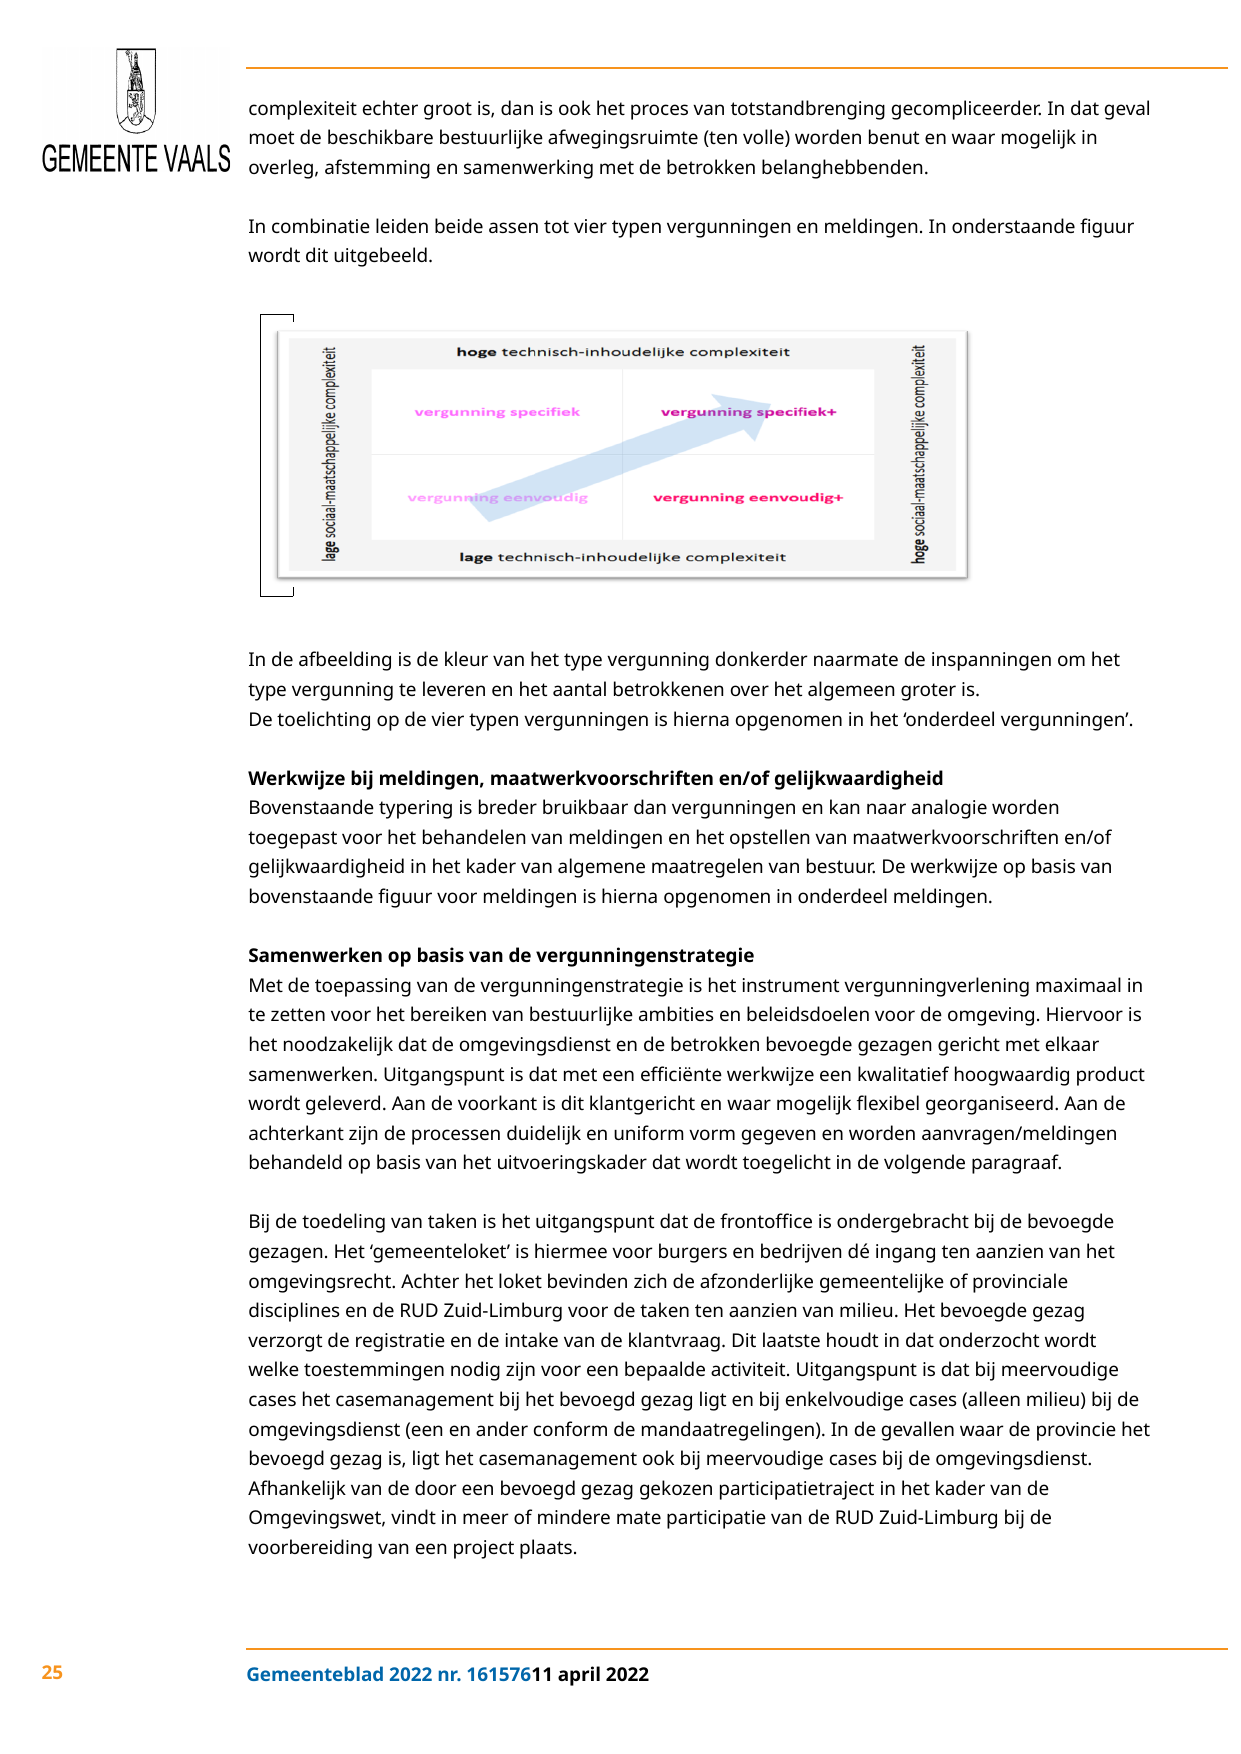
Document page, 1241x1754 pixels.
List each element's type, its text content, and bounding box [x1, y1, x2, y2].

text Werkwijze bij meldingen, maatwerkvoorschriften en/of gelijkwaardigheid [248, 765, 1152, 791]
text Met de toepassing van de vergunningenstrategie is het instrument vergunningverlening maximaal in te zetten voor het bereiken van bestuurlijke ambities en beleidsdoelen voor de omgeving. Hiervoor is het noodzakelijk dat de omgevingsdienst en de betrokken bevoegde gezagen gericht met elkaar samenwerken. Uitgangspunt is dat met een efficiënte werkwijze een kwalitatief hoogwaardig product wordt geleverd. Aan de voorkant is dit klantgericht en waar mogelijk flexibel georganiseerd. Aan de achterkant zijn de processen duidelijk en uniform vorm gegeven en worden aanvragen/meldingen behandeld op basis van het uitvoeringskader dat wordt toegelicht in de volgende paragraaf. [248, 972, 1152, 1175]
text In combinatie leiden beide assen tot vier typen vergunningen en meldingen. In onderstaande figuur wordt dit uitgebeeld. [248, 213, 1152, 268]
text complexiteit echter groot is, dan is ook het proces van totstandbrenging gecompliceerder. In dat geval moet de beschikbare bestuurlijke afwegingsruimte (ten volle) worden benut en waar mogelijk in overleg, afstemming en samenwerking met de betrokken belanghebbenden. [248, 95, 1152, 180]
picture [41, 47, 231, 172]
picture [268, 322, 978, 587]
text In de afbeelding is de kleur van het type vergunning donkerder naarmate de inspanningen om het type vergunning te leveren en het aantal betrokkenen over het algemeen groter is. [248, 647, 1152, 702]
text De toelichting op de vier typen vergunningen is hierna opgenomen in het ‘onderdeel vergunningen’. [248, 706, 1152, 731]
text Bij de toedeling van taken is het uitgangspunt dat de frontoffice is ondergebracht bij de bevoegde gezagen. Het ‘gemeenteloket’ is hiermee voor burgers en bedrijven dé ingang ten aanzien van het omgevingsrecht. Achter het loket bevinden zich de afzonderlijke gemeentelijke of provinciale disciplines en de RUD Zuid-Limburg voor de taken ten aanzien van milieu. Het bevoegde gezag verzorgt de registratie en de intake van de klantvraag. Dit laatste houdt in dat onderzocht wordt welke toestemmingen nodig zijn voor een bepaalde activiteit. Uitgangspunt is dat bij meervoudige cases het casemanagement bij het bevoegd gezag ligt en bij enkelvoudige cases (alleen milieu) bij de omgevingsdienst (een en ander conform de mandaatregelingen). In de gevallen waar de provincie het bevoegd gezag is, ligt het casemanagement ook bij meervoudige cases bij de omgevingsdienst. Afhankelijk van de door een bevoegd gezag gekozen participatietraject in het kader van de Omgevingswet, vindt in meer of mindere mate participatie van de RUD Zuid-Limburg bij de voorbereiding van een project plaats. [248, 1209, 1152, 1560]
text Samenwerken op basis van de vergunningenstrategie [248, 942, 1152, 968]
text Bovenstaande typering is breder bruikbaar dan vergunningen en kan naar analogie worden toegepast voor het behandelen van meldingen en het opstellen van maatwerkvoorschriften en/of gelijkwaardigheid in het kader van algemene maatregelen van bestuur. De werkwijze op basis van bovenstaande figuur voor meldingen is hierna opgenomen in onderdeel meldingen. [248, 794, 1152, 909]
